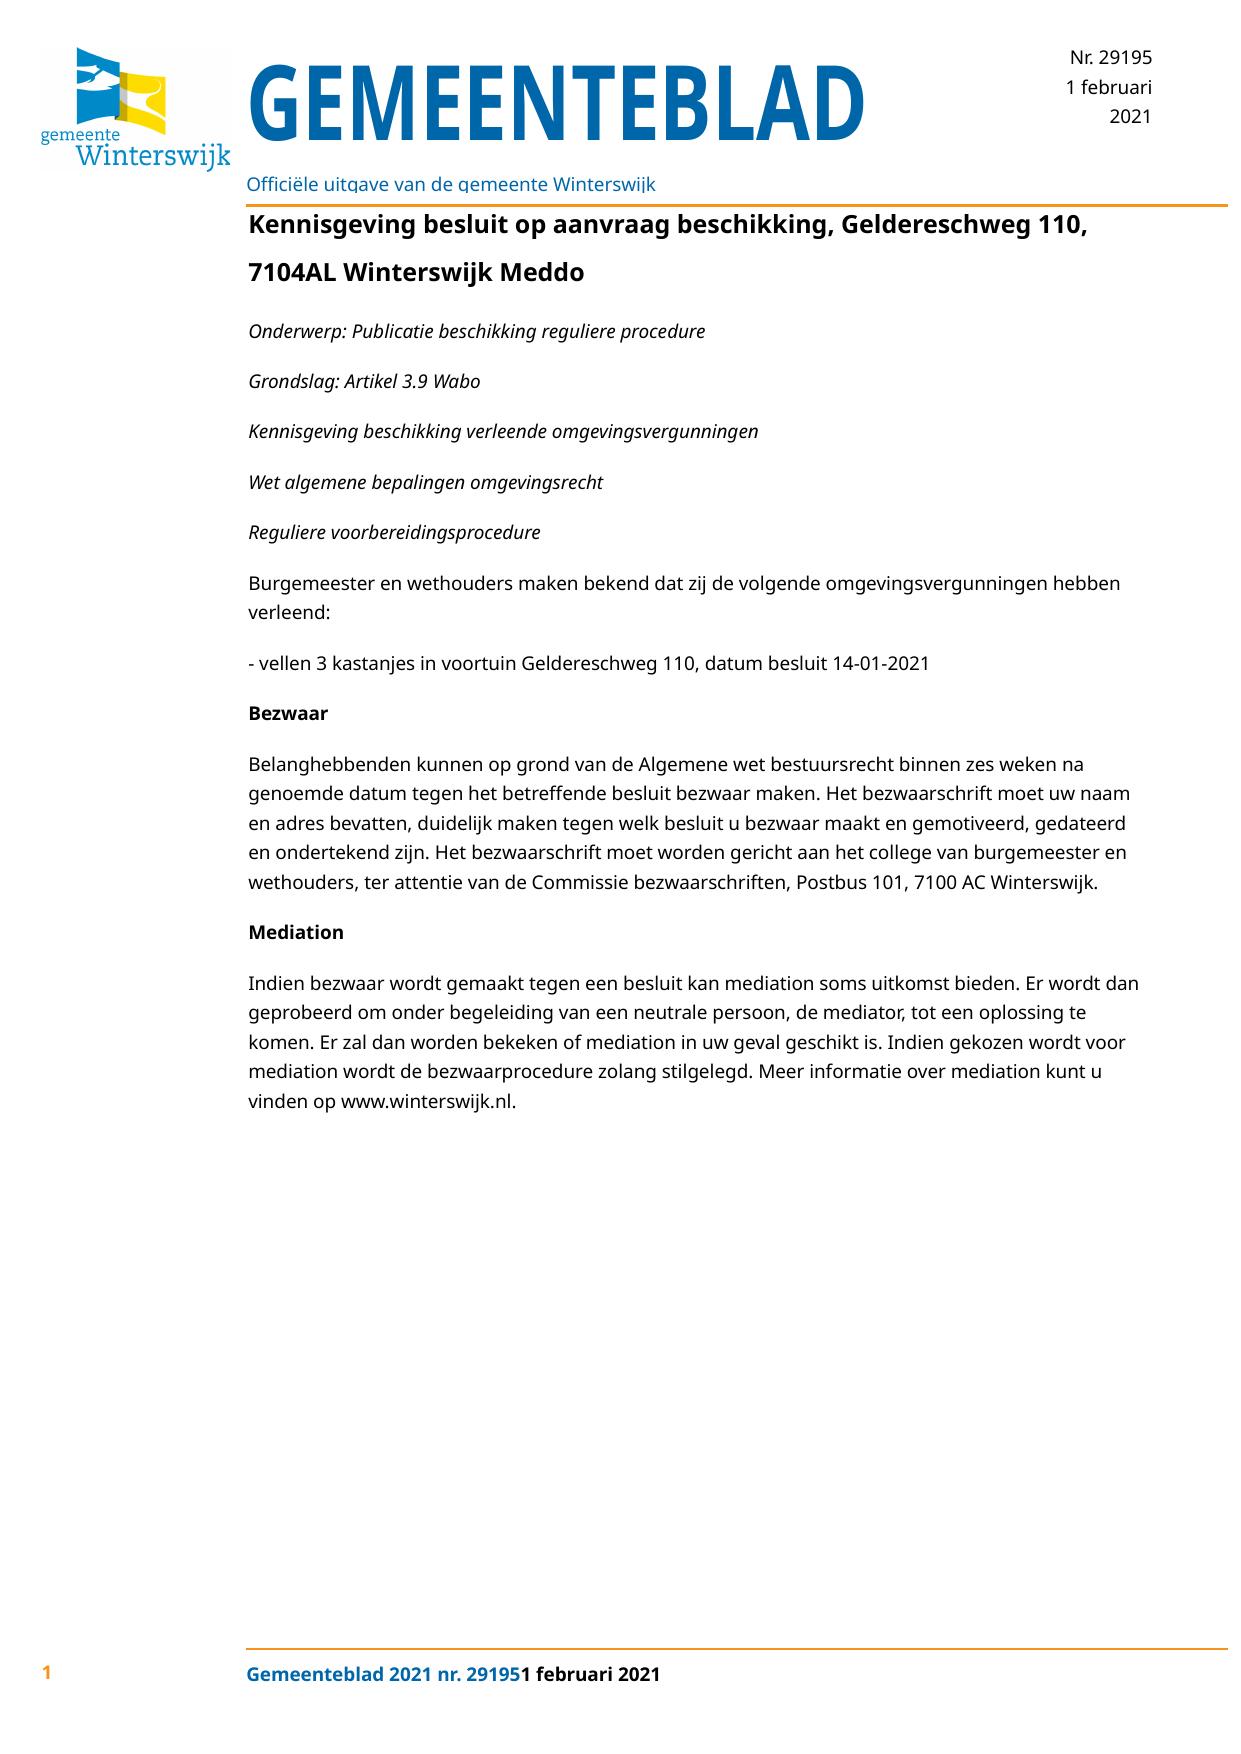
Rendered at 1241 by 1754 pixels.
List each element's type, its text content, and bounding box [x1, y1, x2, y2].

text Wet algemene bepalingen omgevingsrecht [248, 469, 1152, 495]
text Kennisgeving beschikking verleende omgevingsvergunningen [248, 419, 1152, 444]
text Belanghebbenden kunnen op grond van de Algemene wet bestuursrecht binnen zes weken na genoemde datum tegen het betreffende besluit bezwaar maken. Het bezwaarschrift moet uw naam en adres bevatten, duidelijk maken tegen welk besluit u bezwaar maakt en gemotiveerd, gedateerd en ondertekend zijn. Het bezwaarschrift moet worden gericht aan het college van burgemeester en wethouders, ter attentie van de Commissie bezwaarschriften, Postbus 101, 7100 AC Winterswijk. [248, 751, 1152, 895]
text Kennisgeving besluit op aanvraag beschikking, Geldereschweg 110, 7104AL Winterswijk Meddo [248, 207, 1152, 288]
text Reguliere voorbereidingsprocedure [248, 519, 1152, 545]
text Bezwaar [248, 700, 1152, 726]
picture [41, 47, 231, 172]
picture [225, 153, 231, 162]
text Burgemeester en wethouders maken bekend dat zij de volgende omgevingsvergunningen hebben verleend: [248, 570, 1152, 625]
text Grondslag: Artikel 3.9 Wabo [248, 368, 1152, 394]
text Mediation [248, 919, 1152, 945]
text Indien bezwaar wordt gemaakt tegen een besluit kan mediation soms uitkomst bieden. Er wordt dan geprobeerd om onder begeleiding van een neutrale persoon, de mediator, tot een oplossing te komen. Er zal dan worden bekeken of mediation in uw geval geschikt is. Indien gekozen wordt voor mediation wordt de bezwaarprocedure zolang stilgelegd. Meer informatie over mediation kunt u vinden op www.winterswijk.nl. [248, 970, 1152, 1114]
text Onderwerp: Publicatie beschikking reguliere procedure [248, 318, 1152, 344]
text - vellen 3 kastanjes in voortuin Geldereschweg 110, datum besluit 14-01-2021 [248, 650, 1152, 676]
